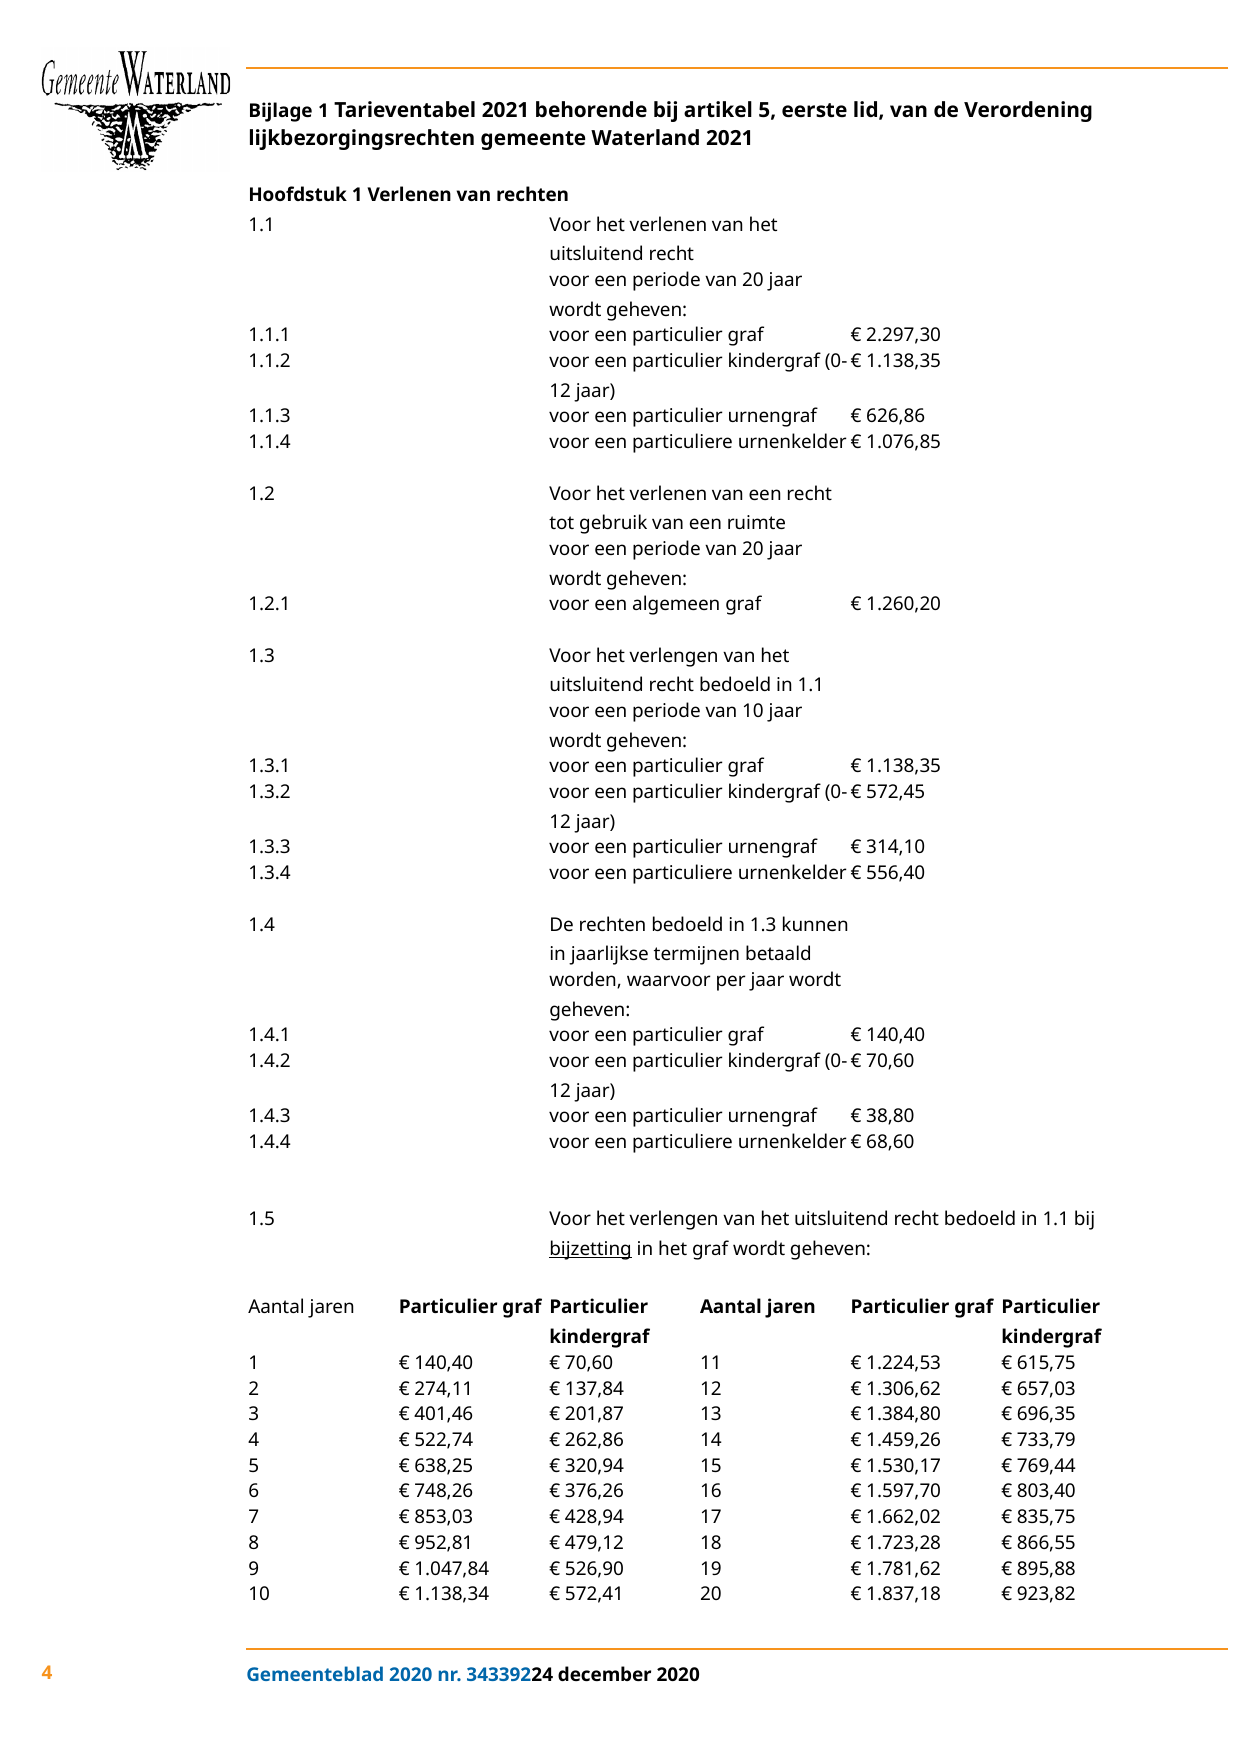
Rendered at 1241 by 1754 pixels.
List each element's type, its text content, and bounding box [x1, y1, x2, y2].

table_cell € 314,10 [850, 834, 1152, 859]
table_cell [850, 642, 1152, 697]
table_cell € 1.306,62 [850, 1375, 1001, 1400]
table_cell voor een particulier kindergraf (0-12 jaar) [549, 778, 850, 834]
table_header Aantal jaren [700, 1294, 850, 1349]
table_cell 9 [248, 1555, 398, 1581]
table_cell € 895,88 [1001, 1555, 1152, 1581]
table_cell [248, 966, 549, 1021]
table_cell 19 [700, 1555, 850, 1581]
table_cell 6 [248, 1478, 398, 1503]
table_cell € 1.138,35 [850, 753, 1152, 778]
table_cell voor een particulier kindergraf (0-12 jaar) [549, 1047, 850, 1102]
table_header 1.1 [248, 211, 549, 266]
table_cell 3 [248, 1400, 398, 1426]
table_cell [850, 966, 1152, 1021]
table_cell [850, 885, 1152, 911]
table_cell Voor het verlenen van een recht tot gebruik van een ruimte [549, 480, 850, 535]
table_cell [850, 266, 1152, 322]
table_cell [850, 697, 1152, 753]
table_cell € 1.224,53 [850, 1349, 1001, 1375]
table_cell € 320,94 [549, 1452, 700, 1478]
table_header Voor het verlenen van het uitsluitend recht [549, 211, 850, 266]
table_cell [850, 454, 1152, 480]
table_cell [549, 1154, 850, 1180]
table_cell 12 [700, 1375, 850, 1400]
table_cell [549, 1180, 850, 1205]
table_cell 1.1.3 [248, 403, 549, 428]
table_cell € 748,26 [399, 1478, 549, 1503]
table_cell € 1.260,20 [850, 591, 1152, 616]
table_cell voor een particulier graf [549, 753, 850, 778]
table_cell [248, 266, 549, 322]
table_cell Voor het verlengen van het uitsluitend recht bedoeld in 1.1 bij bijzetting in het graf wordt geheven: [549, 1205, 1152, 1261]
table_header Particulier graf [399, 1294, 549, 1349]
table_header Aantal jaren [248, 1294, 398, 1349]
table_cell € 803,40 [1001, 1478, 1152, 1503]
table_cell voor een periode van 20 jaar wordt geheven: [549, 266, 850, 322]
table_cell € 696,35 [1001, 1400, 1152, 1426]
table_cell 1.3.1 [248, 753, 549, 778]
table_cell € 38,80 [850, 1103, 1152, 1128]
table_cell € 201,87 [549, 1400, 700, 1426]
table_cell 2 [248, 1375, 398, 1400]
table_cell 1.2 [248, 480, 549, 535]
table_cell 17 [700, 1503, 850, 1529]
table_cell [248, 454, 549, 480]
table_cell [850, 616, 1152, 642]
table_cell € 70,60 [549, 1349, 700, 1375]
table_cell 14 [700, 1426, 850, 1452]
table_header [850, 211, 1152, 266]
table_cell worden, waarvoor per jaar wordt geheven: [549, 966, 850, 1021]
table_cell € 401,46 [399, 1400, 549, 1426]
table_cell voor een particuliere urnenkelder [549, 429, 850, 454]
table_cell 5 [248, 1452, 398, 1478]
table_cell 1.2.1 [248, 591, 549, 616]
table_cell 13 [700, 1400, 850, 1426]
table_cell Voor het verlengen van het uitsluitend recht bedoeld in 1.1 [549, 642, 850, 697]
text Hoofdstuk 1 Verlenen van rechten [248, 181, 1152, 207]
table_cell € 733,79 [1001, 1426, 1152, 1452]
table_cell 1.3 [248, 642, 549, 697]
table_cell € 68,60 [850, 1128, 1152, 1154]
table_cell € 1.837,18 [850, 1581, 1001, 1606]
table_cell € 769,44 [1001, 1452, 1152, 1478]
table_cell 1.4.2 [248, 1047, 549, 1102]
table_cell 1.4 [248, 911, 549, 966]
table_cell voor een particulier kindergraf (0-12 jaar) [549, 348, 850, 403]
table_cell € 428,94 [549, 1503, 700, 1529]
table_cell € 1.723,28 [850, 1529, 1001, 1555]
table_cell 1 [248, 1349, 398, 1375]
table_cell voor een particulier urnengraf [549, 1103, 850, 1128]
table_cell 1.1.2 [248, 348, 549, 403]
table_cell 1.1.4 [248, 429, 549, 454]
table_cell € 853,03 [399, 1503, 549, 1529]
table_cell 18 [700, 1529, 850, 1555]
table_cell € 140,40 [850, 1021, 1152, 1047]
table_cell € 1.597,70 [850, 1478, 1001, 1503]
table_cell € 572,45 [850, 778, 1152, 834]
table_cell € 137,84 [549, 1375, 700, 1400]
table_cell € 1.662,02 [850, 1503, 1001, 1529]
table_cell 1.4.3 [248, 1103, 549, 1128]
table_cell 7 [248, 1503, 398, 1529]
table_cell € 638,25 [399, 1452, 549, 1478]
table_cell voor een particuliere urnenkelder [549, 859, 850, 885]
table_header Particulier kindergraf [549, 1294, 700, 1349]
table_cell voor een particulier urnengraf [549, 834, 850, 859]
table_cell € 1.530,17 [850, 1452, 1001, 1478]
table_cell 1.4.1 [248, 1021, 549, 1047]
table_cell voor een periode van 10 jaar wordt geheven: [549, 697, 850, 753]
text Bijlage 1 Tarieventabel 2021 behorende bij artikel 5, eerste lid, van de Verordening lijkbezorgingsrechten gemeente Waterland 2021 [248, 95, 1152, 152]
table_cell € 923,82 [1001, 1581, 1152, 1606]
table_cell [248, 885, 549, 911]
table_cell 1.4.4 [248, 1128, 549, 1154]
table_cell € 835,75 [1001, 1503, 1152, 1529]
table_cell [549, 885, 850, 911]
table_cell 1.3.4 [248, 859, 549, 885]
table_cell [248, 535, 549, 591]
table_cell € 1.384,80 [850, 1400, 1001, 1426]
table_cell 4 [248, 1426, 398, 1452]
table_cell € 1.781,62 [850, 1555, 1001, 1581]
table_cell € 556,40 [850, 859, 1152, 885]
table_cell € 1.138,34 [399, 1581, 549, 1606]
table_cell 10 [248, 1581, 398, 1606]
table_cell 11 [700, 1349, 850, 1375]
table_cell € 952,81 [399, 1529, 549, 1555]
table_cell [850, 1154, 1152, 1180]
table_cell € 274,11 [399, 1375, 549, 1400]
table_cell € 2.297,30 [850, 322, 1152, 347]
picture [41, 47, 231, 172]
table_cell € 70,60 [850, 1047, 1152, 1102]
table_cell € 376,26 [549, 1478, 700, 1503]
table_cell De rechten bedoeld in 1.3 kunnen in jaarlijkse termijnen betaald [549, 911, 850, 966]
table_cell voor een particulier graf [549, 1021, 850, 1047]
table_cell € 572,41 [549, 1581, 700, 1606]
table_cell [248, 697, 549, 753]
table_cell [549, 454, 850, 480]
table_cell [248, 1154, 549, 1180]
table_cell € 866,55 [1001, 1529, 1152, 1555]
table_cell € 1.076,85 [850, 429, 1152, 454]
table_cell € 522,74 [399, 1426, 549, 1452]
table_cell 1.5 [248, 1205, 549, 1261]
table_cell € 1.047,84 [399, 1555, 549, 1581]
table_cell 1.3.3 [248, 834, 549, 859]
table_cell [850, 480, 1152, 535]
table_cell [248, 1180, 549, 1205]
table_cell € 526,90 [549, 1555, 700, 1581]
table_cell 20 [700, 1581, 850, 1606]
table_cell [850, 911, 1152, 966]
table_cell € 1.459,26 [850, 1426, 1001, 1452]
table_cell [248, 616, 549, 642]
table_header Particulier graf [850, 1294, 1001, 1349]
table_cell € 1.138,35 [850, 348, 1152, 403]
table_cell 1.1.1 [248, 322, 549, 347]
table_cell € 262,86 [549, 1426, 700, 1452]
table_cell 8 [248, 1529, 398, 1555]
table_cell 16 [700, 1478, 850, 1503]
table_cell [850, 1180, 1152, 1205]
table_cell 1.3.2 [248, 778, 549, 834]
table_cell voor een particulier urnengraf [549, 403, 850, 428]
table_cell € 626,86 [850, 403, 1152, 428]
table_cell voor een algemeen graf [549, 591, 850, 616]
table_cell voor een periode van 20 jaar wordt geheven: [549, 535, 850, 591]
table_cell € 615,75 [1001, 1349, 1152, 1375]
table_cell [850, 535, 1152, 591]
table_cell voor een particulier graf [549, 322, 850, 347]
table_cell [549, 616, 850, 642]
table_header Particulier kindergraf [1001, 1294, 1152, 1349]
table_cell € 479,12 [549, 1529, 700, 1555]
table_cell 15 [700, 1452, 850, 1478]
table_cell € 140,40 [399, 1349, 549, 1375]
table_cell € 657,03 [1001, 1375, 1152, 1400]
table_cell voor een particuliere urnenkelder [549, 1128, 850, 1154]
